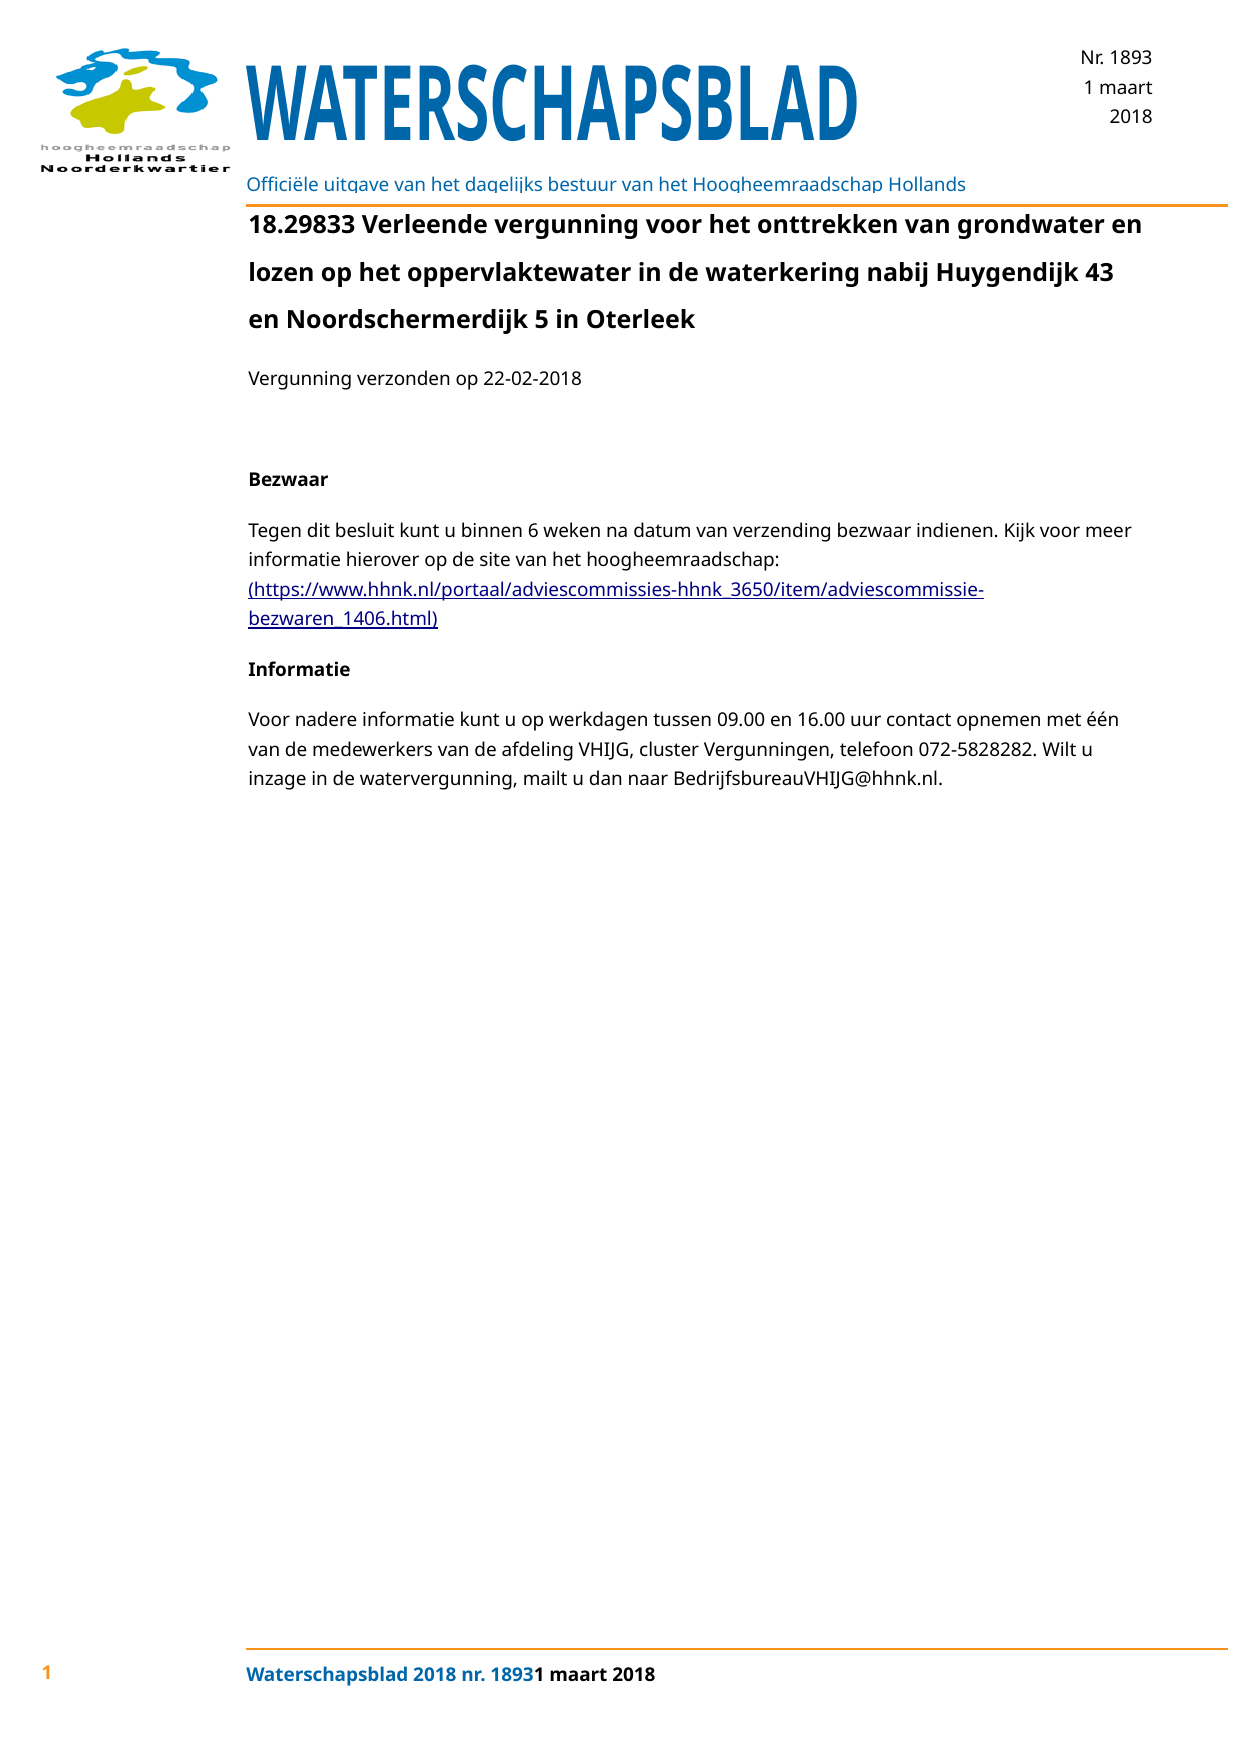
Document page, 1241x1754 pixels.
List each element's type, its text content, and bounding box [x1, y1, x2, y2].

text 18.29833 Verleende vergunning voor het onttrekken van grondwater en lozen op het oppervlaktewater in de waterkering nabij Huygendijk 43 en Noordschermerdijk 5 in Oterleek [248, 207, 1152, 336]
text Bezwaar [248, 466, 1152, 492]
picture [41, 47, 231, 172]
text Voor nadere informatie kunt u op werkdagen tussen 09.00 en 16.00 uur contact opnemen met één van de medewerkers van de afdeling VHIJG, cluster Vergunningen, telefoon 072-5828282. Wilt u inzage in de watervergunning, mailt u dan naar BedrijfsbureauVHIJG@hhnk.nl. [248, 706, 1152, 791]
text Informatie [248, 656, 1152, 682]
text Vergunning verzonden op 22-02-2018 [248, 366, 1152, 391]
text Tegen dit besluit kunt u binnen 6 weken na datum van verzending bezwaar indienen. Kijk voor meer informatie hierover op de site van het hoogheemraadschap: (https://www.hhnk.nl/portaal/adviescommissies-hhnk_3650/item/adviescommissie-bezwaren_1406.html) [248, 517, 1152, 631]
